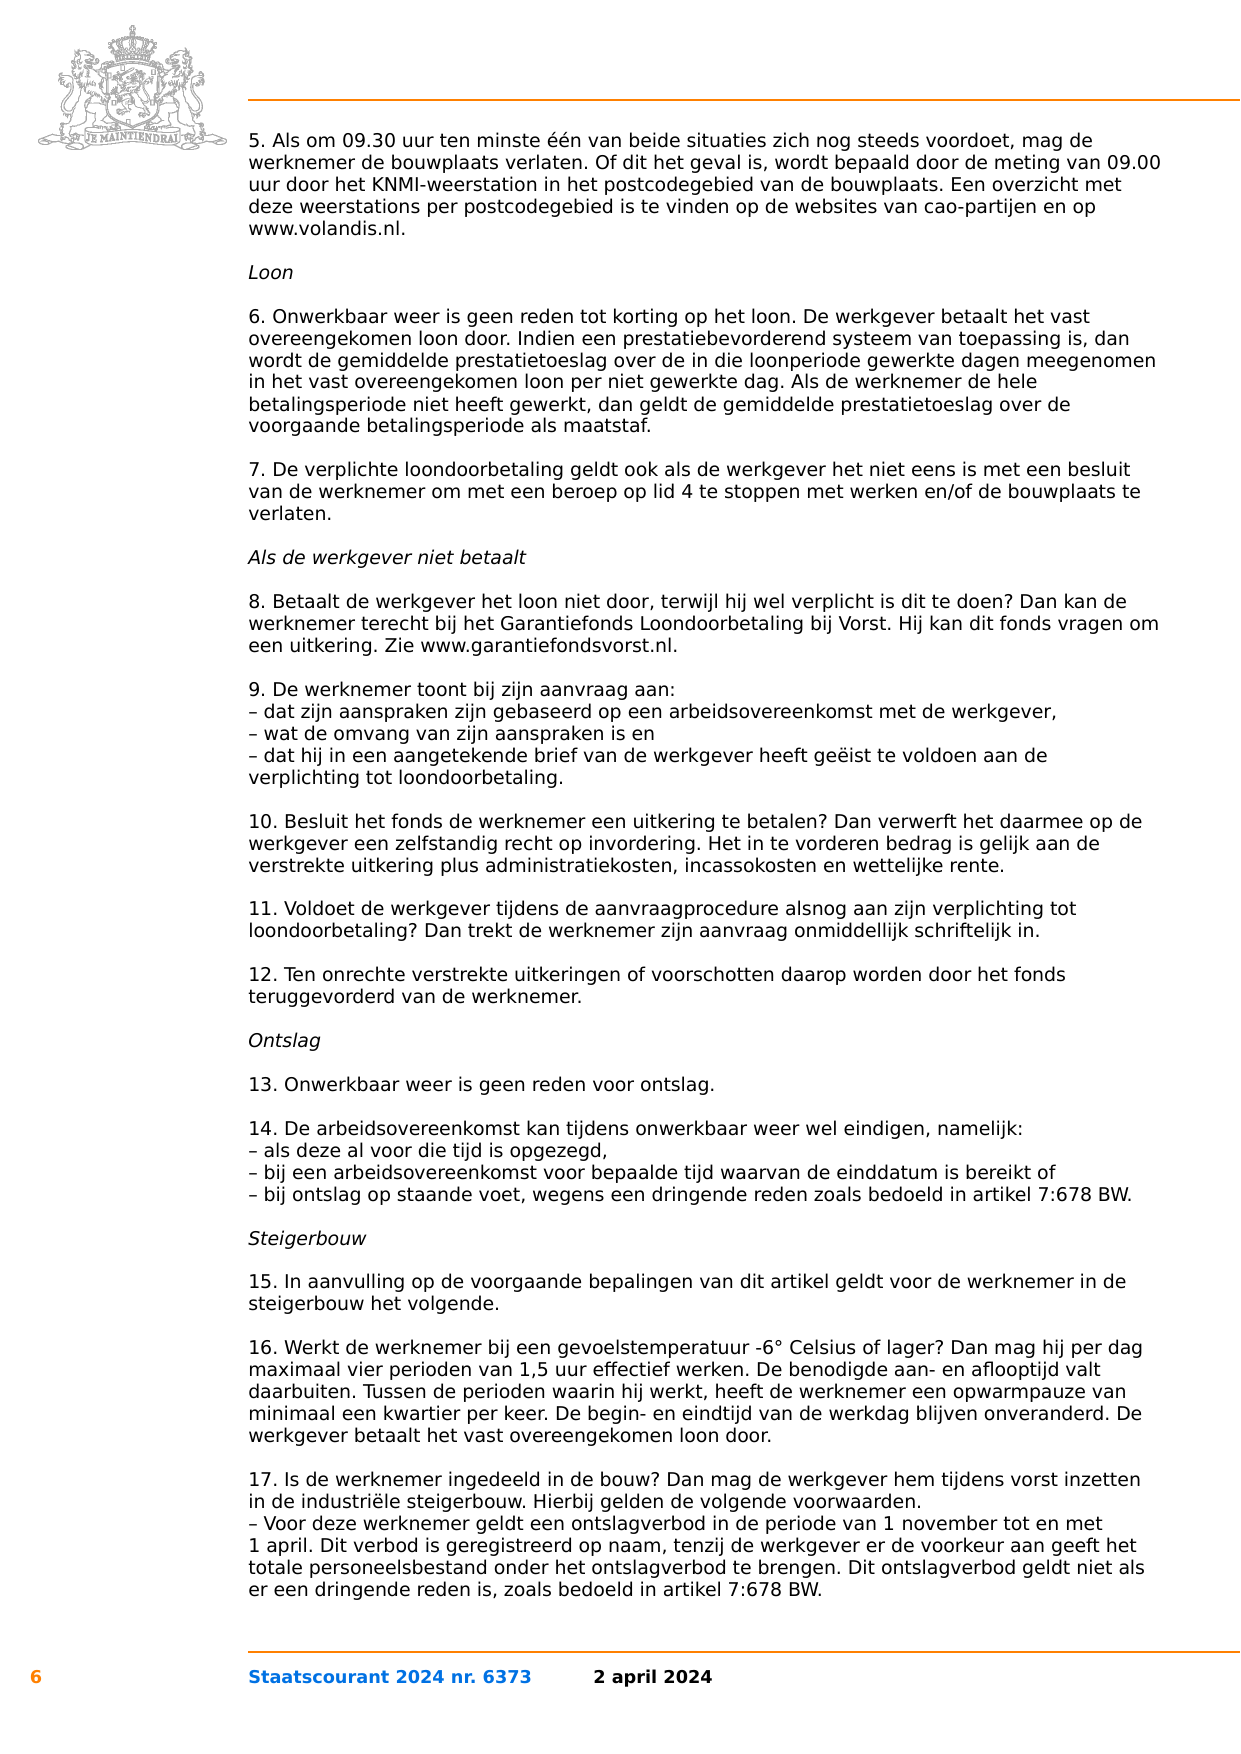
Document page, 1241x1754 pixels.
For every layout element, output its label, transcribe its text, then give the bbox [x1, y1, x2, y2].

text 9. De werknemer toont bij zijn aanvraag aan: [248, 679, 1163, 701]
text – dat zijn aanspraken zijn gebaseerd op een arbeidsovereenkomst met de werkgever, [248, 701, 1163, 723]
text 13. Onwerkbaar weer is geen reden voor ontslag. [248, 1074, 1163, 1096]
subtitle Als de werkgever niet betaalt [248, 547, 1163, 569]
text 8. Betaalt de werkgever het loon niet door, terwijl hij wel verplicht is dit te doen? Dan kan de werknemer terecht bij het Garantiefonds Loondoorbetaling bij Vorst. Hij kan dit fonds vragen om een uitkering. Zie www.garantiefondsvorst.nl. [248, 591, 1163, 657]
text 5. Als om 09.30 uur ten minste één van beide situaties zich nog steeds voordoet, mag de werknemer de bouwplaats verlaten. Of dit het geval is, wordt bepaald door de meting van 09.00 uur door het KNMI-weerstation in het postcodegebied van de bouwplaats. Een overzicht met deze weerstations per postcodegebied is te vinden op de websites van cao-partijen en op www.volandis.nl. [248, 130, 1163, 240]
text 7. De verplichte loondoorbetaling geldt ook als de werkgever het niet eens is met een besluit van de werknemer om met een beroep op lid 4 te stoppen met werken en/of de bouwplaats te verlaten. [248, 459, 1163, 525]
text – dat hij in een aangetekende brief van de werkgever heeft geëist te voldoen aan de verplichting tot loondoorbetaling. [248, 745, 1163, 789]
text – bij ontslag op staande voet, wegens een dringende reden zoals bedoeld in artikel 7:678 BW. [248, 1184, 1163, 1206]
text – Voor deze werknemer geldt een ontslagverbod in de periode van 1 november tot en met 1 april. Dit verbod is geregistreerd op naam, tenzij de werkgever er de voorkeur aan geeft het totale personeelsbestand onder het ontslagverbod te brengen. Dit ontslagverbod geldt niet als er een dringende reden is, zoals bedoeld in artikel 7:678 BW. [248, 1513, 1163, 1601]
text – als deze al voor die tijd is opgezegd, [248, 1140, 1163, 1162]
text 15. In aanvulling op de voorgaande bepalingen van dit artikel geldt voor de werknemer in de steigerbouw het volgende. [248, 1271, 1163, 1315]
text 16. Werkt de werknemer bij een gevoelstemperatuur -6° Celsius of lager? Dan mag hij per dag maximaal vier perioden van 1,5 uur effectief werken. De benodigde aan- en aflooptijd valt daarbuiten. Tussen de perioden waarin hij werkt, heeft de werknemer een opwarmpauze van minimaal een kwartier per keer. De begin- en eindtijd van de werkdag blijven onveranderd. De werkgever betaalt het vast overeengekomen loon door. [248, 1337, 1163, 1447]
subtitle Steigerbouw [248, 1227, 1163, 1249]
text – bij een arbeidsovereenkomst voor bepaalde tijd waarvan de einddatum is bereikt of [248, 1162, 1163, 1184]
text 17. Is de werknemer ingedeeld in de bouw? Dan mag de werkgever hem tijdens vorst inzetten in de industriële steigerbouw. Hierbij gelden de volgende voorwaarden. [248, 1469, 1163, 1513]
text – wat de omvang van zijn aanspraken is en [248, 723, 1163, 745]
subtitle Ontslag [248, 1030, 1163, 1052]
text 10. Besluit het fonds de werknemer een uitkering te betalen? Dan verwerft het daarmee op de werkgever een zelfstandig recht op invordering. Het in te vorderen bedrag is gelijk aan de verstrekte uitkering plus administratiekosten, incassokosten en wettelijke rente. [248, 811, 1163, 876]
text 12. Ten onrechte verstrekte uitkeringen of voorschotten daarop worden door het fonds teruggevorderd van de werknemer. [248, 964, 1163, 1008]
subtitle Loon [248, 262, 1163, 284]
picture [38, 25, 227, 150]
text 6. Onwerkbaar weer is geen reden tot korting op het loon. De werkgever betaalt het vast overeengekomen loon door. Indien een prestatiebevorderend systeem van toepassing is, dan wordt de gemiddelde prestatietoeslag over de in die loonperiode gewerkte dagen meegenomen in het vast overeengekomen loon per niet gewerkte dag. Als de werknemer de hele betalingsperiode niet heeft gewerkt, dan geldt de gemiddelde prestatietoeslag over de voorgaande betalingsperiode als maatstaf. [248, 306, 1163, 437]
text 11. Voldoet de werkgever tijdens de aanvraagprocedure alsnog aan zijn verplichting tot loondoorbetaling? Dan trekt de werknemer zijn aanvraag onmiddellijk schriftelijk in. [248, 898, 1163, 942]
text 14. De arbeidsovereenkomst kan tijdens onwerkbaar weer wel eindigen, namelijk: [248, 1118, 1163, 1140]
